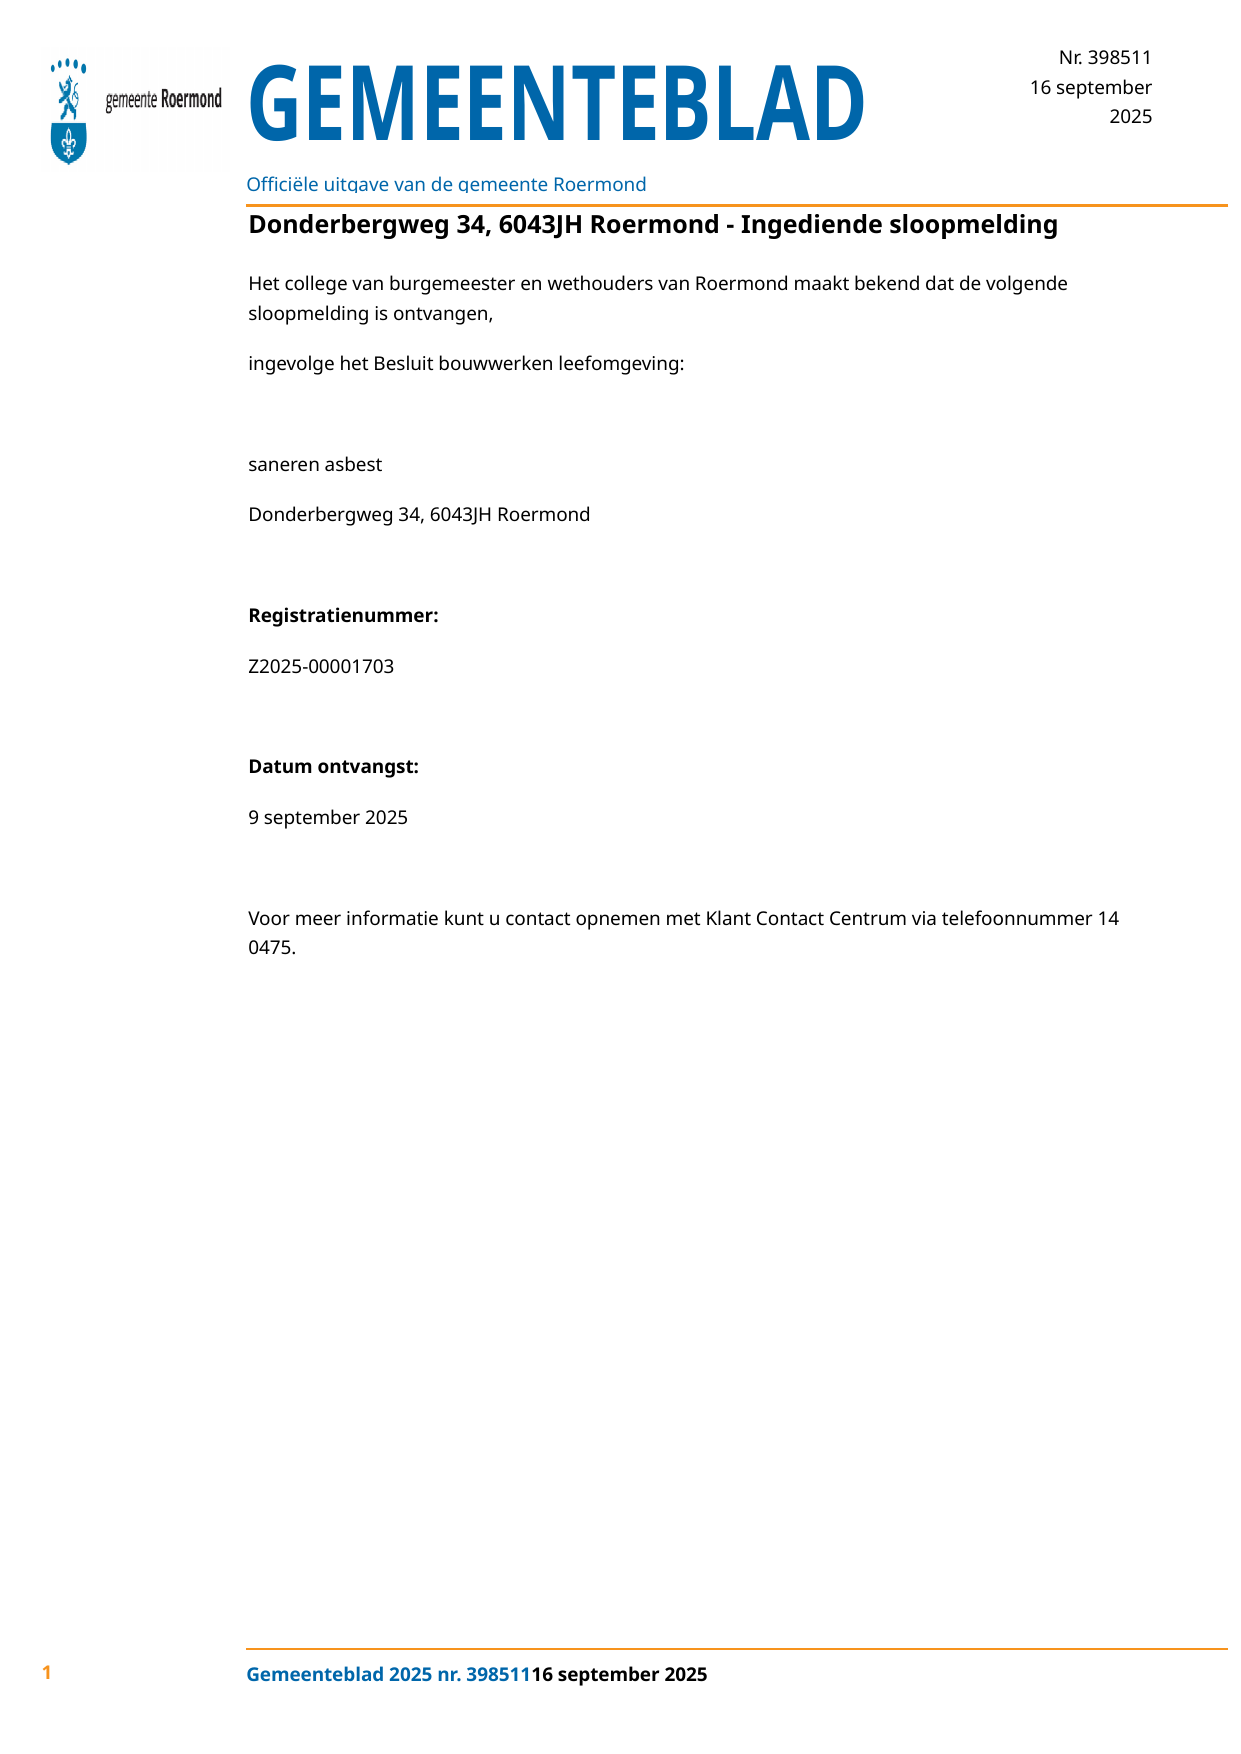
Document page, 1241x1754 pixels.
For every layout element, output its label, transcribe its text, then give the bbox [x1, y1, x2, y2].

text Registratienummer: [248, 602, 1152, 628]
text Donderbergweg 34, 6043JH Roermond - Ingediende sloopmelding [248, 207, 1152, 241]
text Voor meer informatie kunt u contact opnemen met Klant Contact Centrum via telefoonnummer 14 0475. [248, 905, 1152, 960]
text 9 september 2025 [248, 804, 1152, 830]
text Datum ontvangst: [248, 754, 1152, 779]
text Het college van burgemeester en wethouders van Roermond maakt bekend dat de volgende sloopmelding is ontvangen, [248, 270, 1152, 326]
text ingevolge het Besluit bouwwerken leefomgeving: [248, 350, 1152, 376]
picture [41, 47, 231, 172]
text Z2025-00001703 [248, 653, 1152, 678]
text Donderbergweg 34, 6043JH Roermond [248, 502, 1152, 527]
text saneren asbest [248, 451, 1152, 477]
